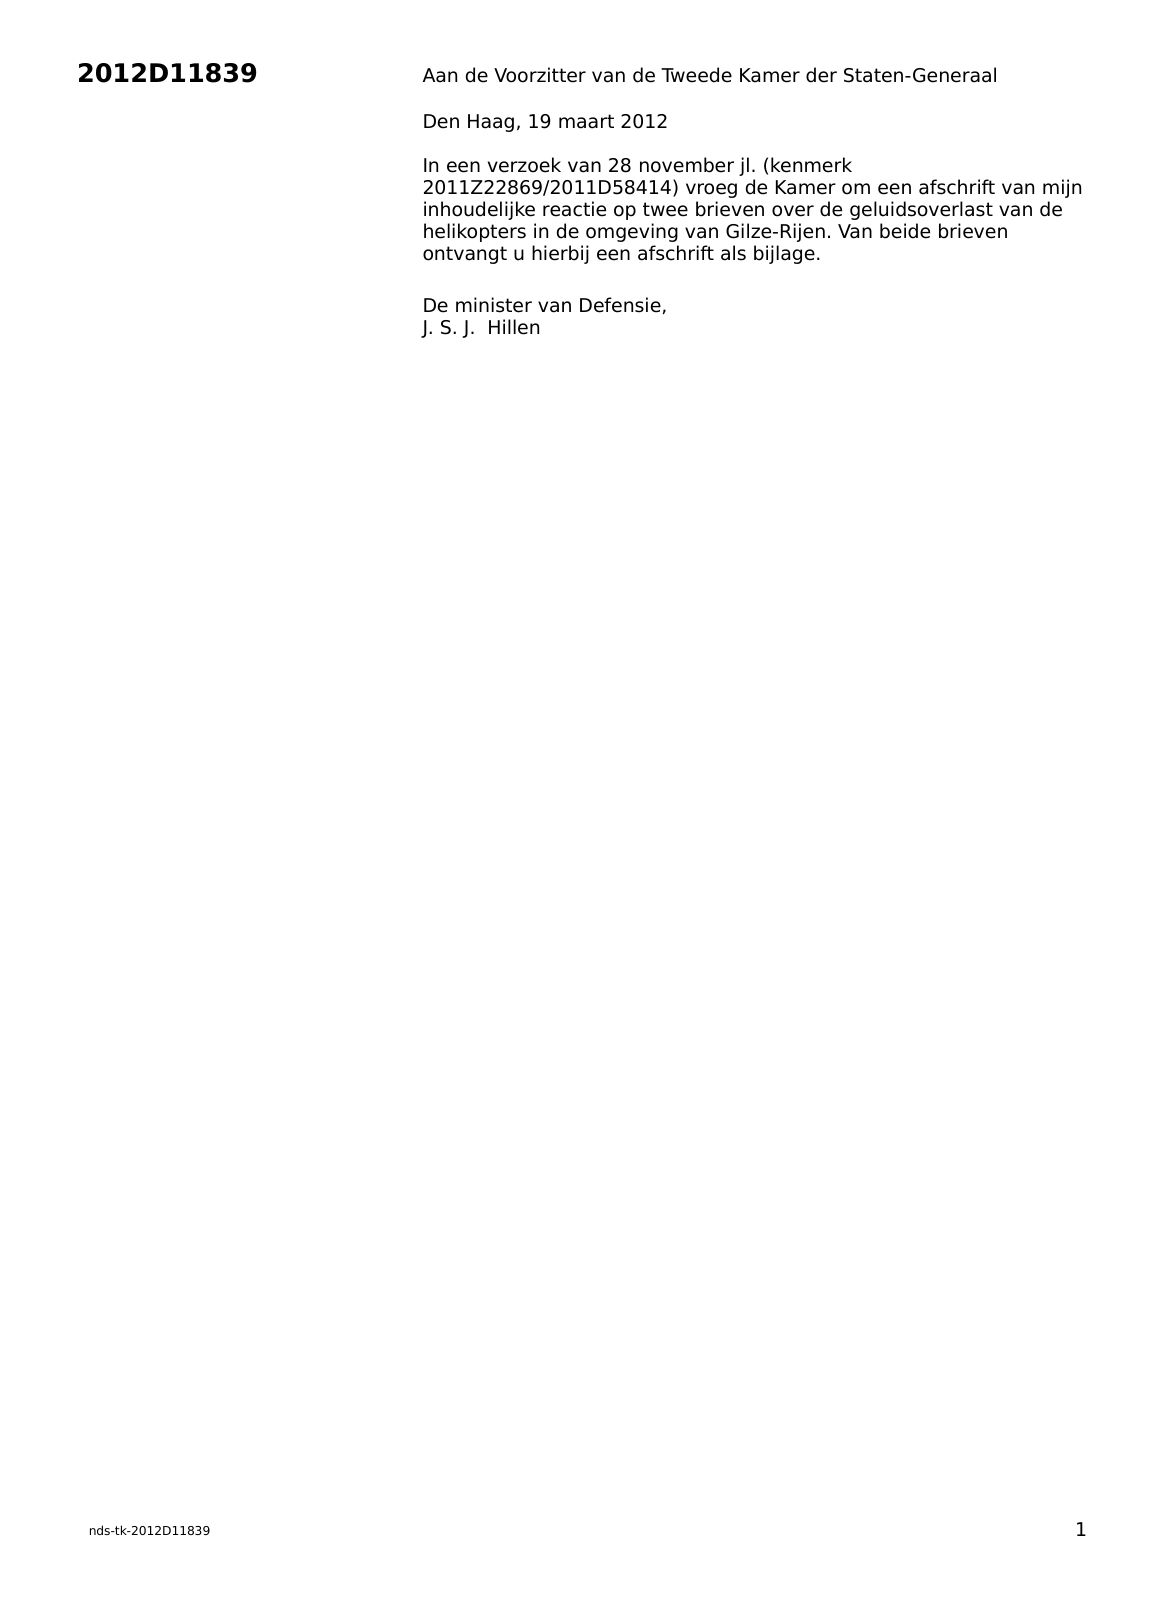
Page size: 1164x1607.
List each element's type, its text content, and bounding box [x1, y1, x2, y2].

text In een verzoek van 28 november jl. (kenmerk 2011Z22869/2011D58414) vroeg de Kamer om een afschrift van mijn inhoudelijke reactie op twee brieven over de geluidsoverlast van de helikopters in de omgeving van Gilze-Rijen. Van beide brieven ontvangt u hierbij een afschrift als bijlage. [422, 155, 1087, 265]
text 2012D11839 Aan de Voorzitter van de Tweede Kamer der Staten-Generaal [77, 59, 1087, 89]
text Den Haag, 19 maart 2012 [422, 111, 1087, 133]
text De minister van Defensie, J. S. J. Hillen [422, 295, 1087, 339]
text nds-tk-2012D11839 [88, 1524, 323, 1538]
